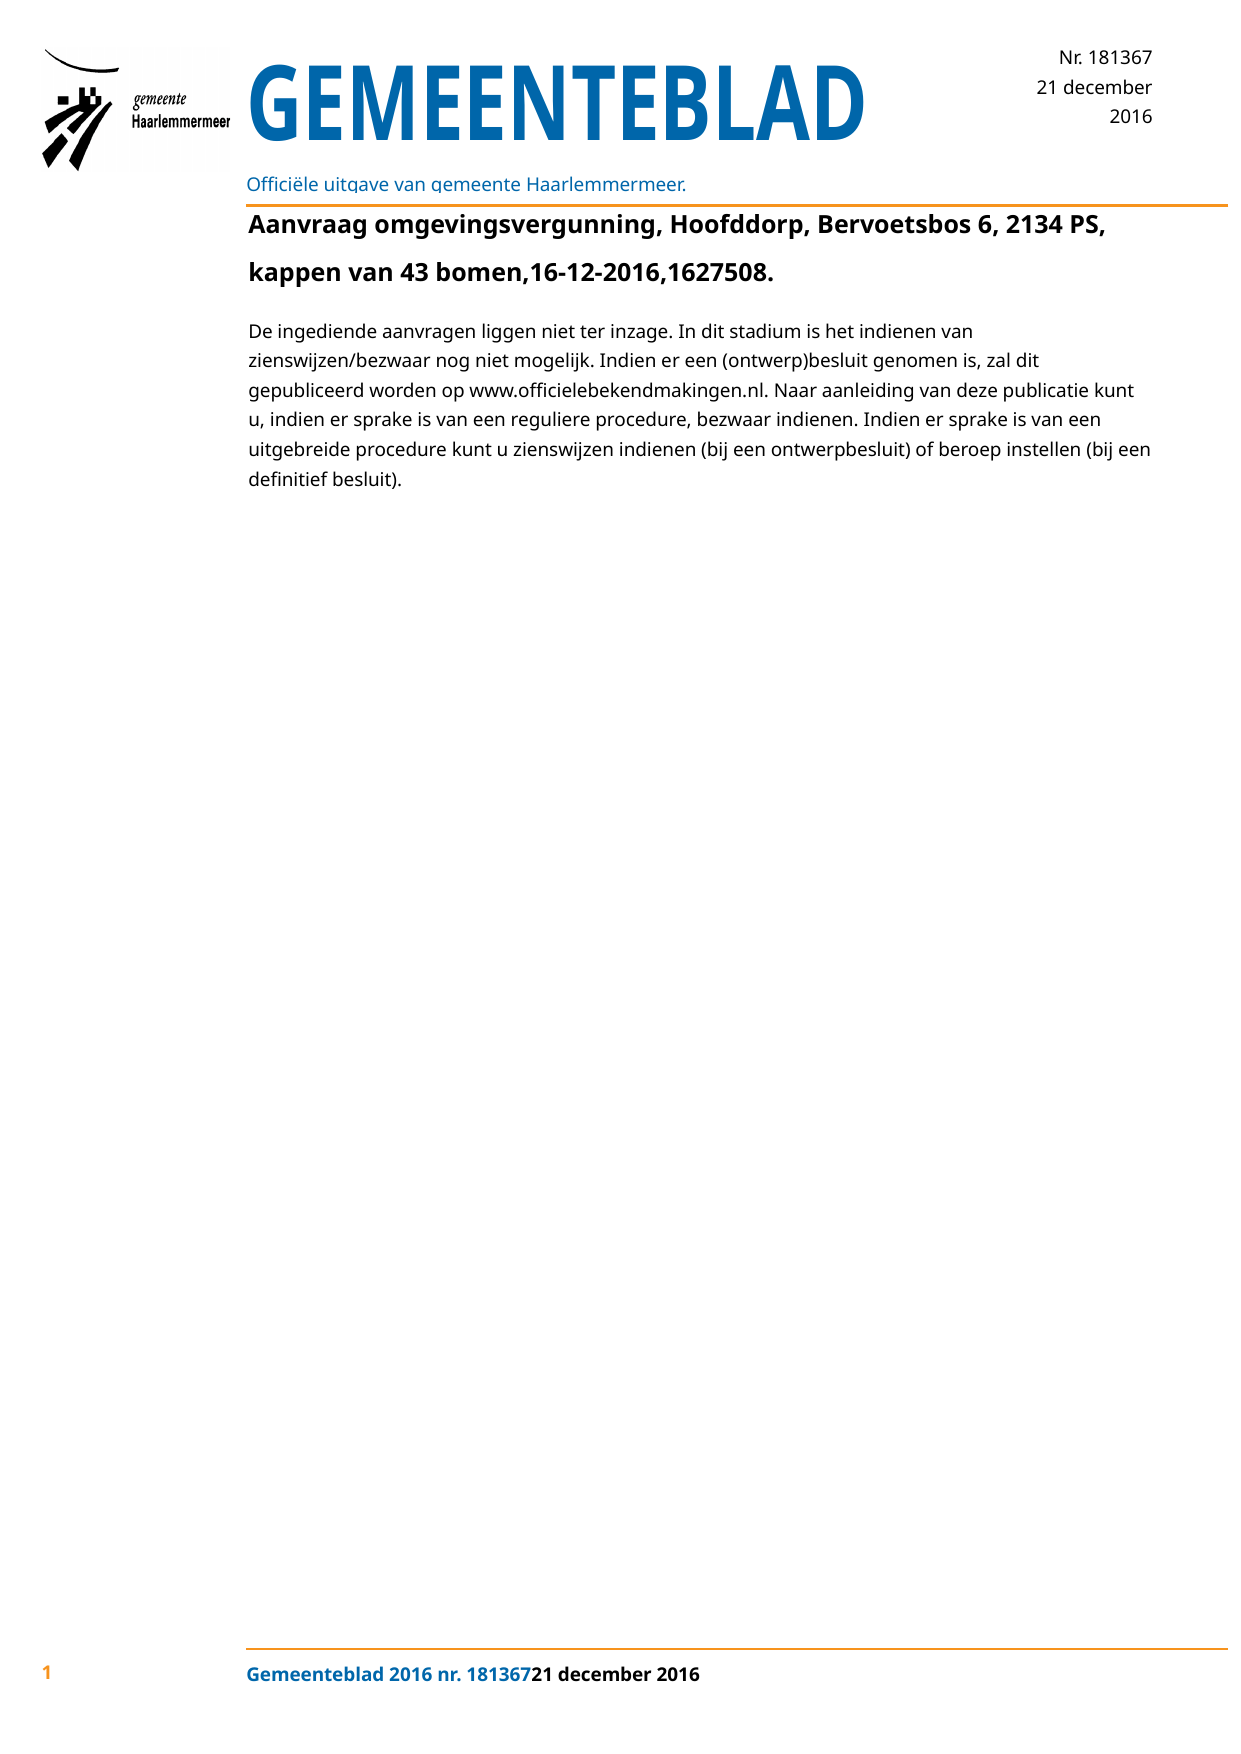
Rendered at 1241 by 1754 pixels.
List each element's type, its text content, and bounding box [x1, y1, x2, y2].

text Aanvraag omgevingsvergunning, Hoofddorp, Bervoetsbos 6, 2134 PS, kappen van 43 bomen,16-12-2016,1627508. [248, 207, 1152, 288]
text De ingediende aanvragen liggen niet ter inzage. In dit stadium is het indienen van zienswijzen/bezwaar nog niet mogelijk. Indien er een (ontwerp)besluit genomen is, zal dit gepubliceerd worden op www.officielebekendmakingen.nl. Naar aanleiding van deze publicatie kunt u, indien er sprake is van een reguliere procedure, bezwaar indienen. Indien er sprake is van een uitgebreide procedure kunt u zienswijzen indienen (bij een ontwerpbesluit) of beroep instellen (bij een definitief besluit). [248, 318, 1152, 492]
picture [41, 47, 231, 172]
